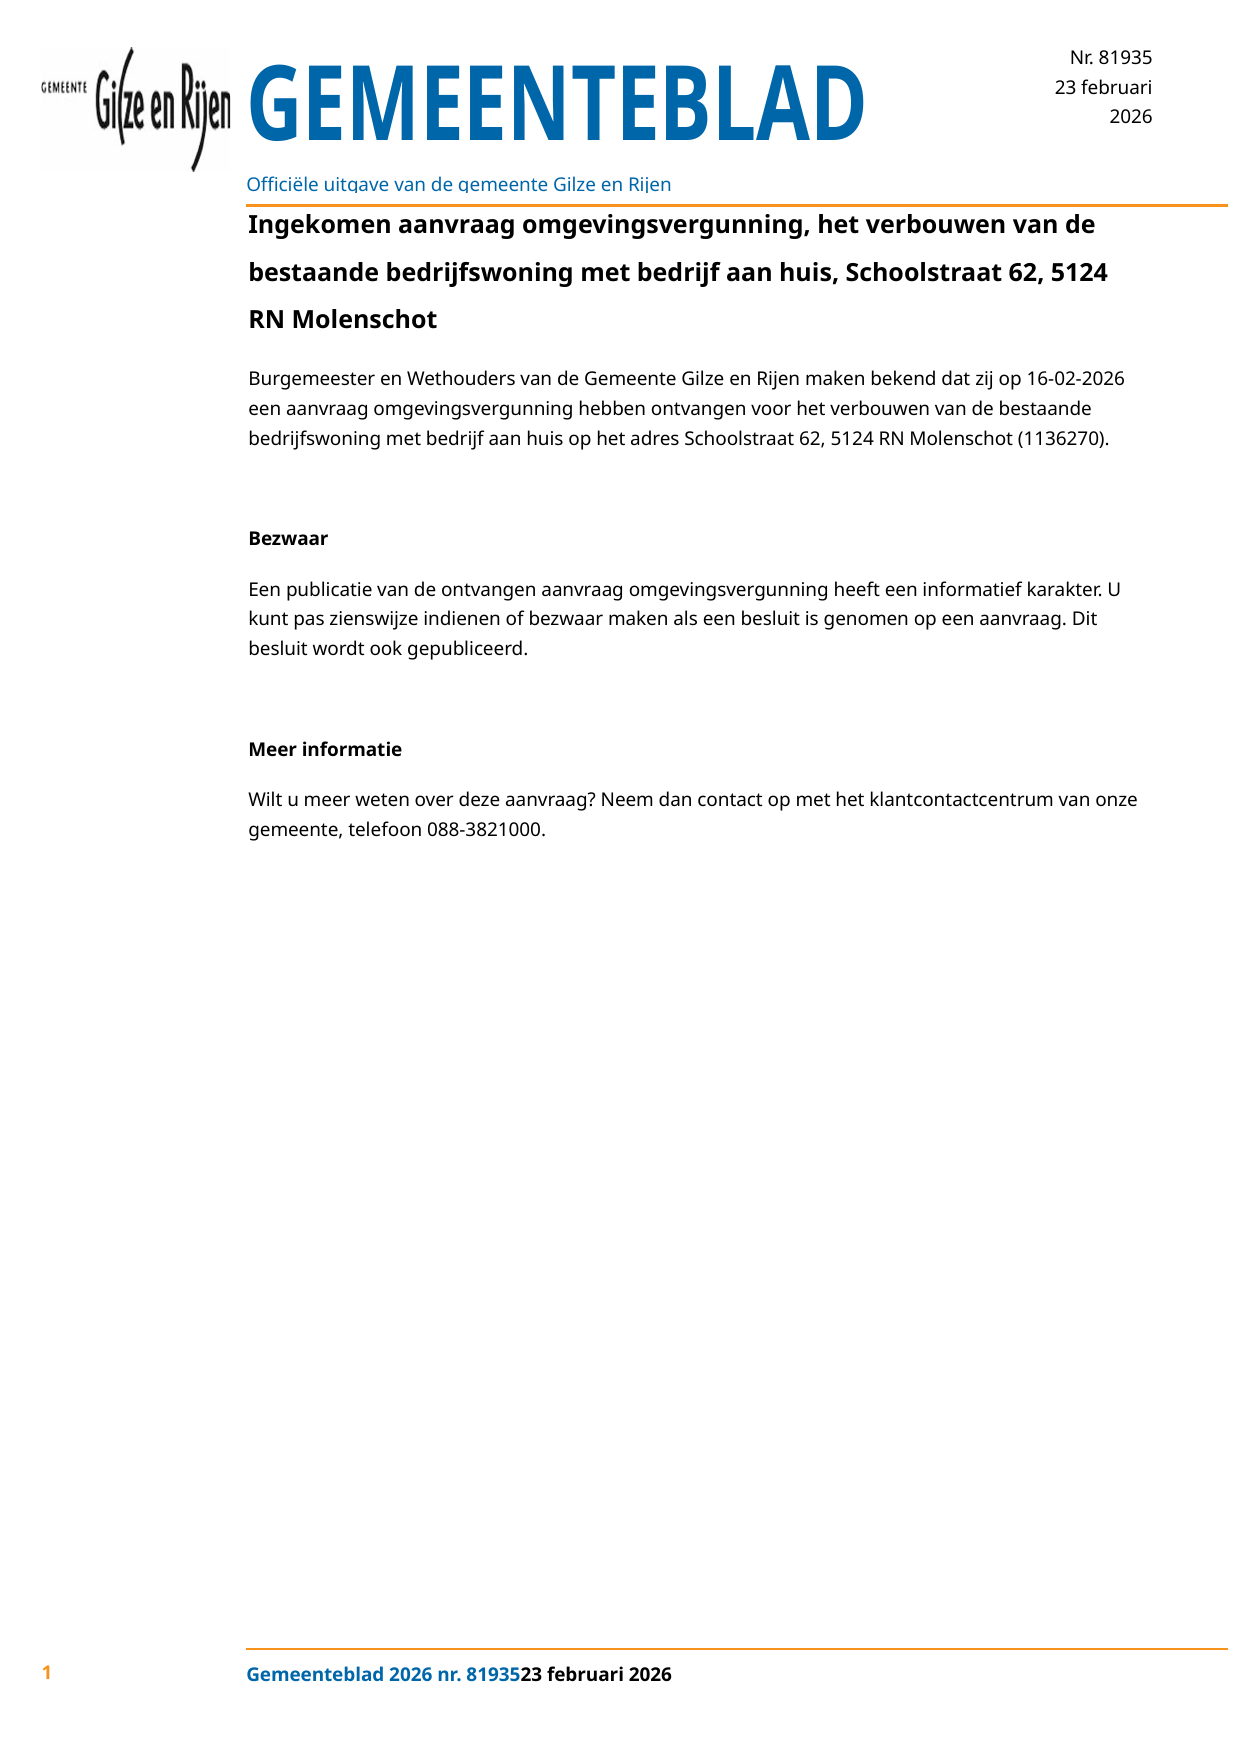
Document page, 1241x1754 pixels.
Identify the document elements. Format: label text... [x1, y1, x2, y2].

picture [41, 47, 231, 172]
text Bezwaar [248, 526, 1152, 551]
text Ingekomen aanvraag omgevingsvergunning, het verbouwen van de bestaande bedrijfswoning met bedrijf aan huis, Schoolstraat 62, 5124 RN Molenschot [248, 207, 1152, 336]
text Een publicatie van de ontvangen aanvraag omgevingsvergunning heeft een informatief karakter. U kunt pas zienswijze indienen of bezwaar maken als een besluit is genomen op een aanvraag. Dit besluit wordt ook gepubliceerd. [248, 576, 1152, 661]
text Burgemeester en Wethouders van de Gemeente Gilze en Rijen maken bekend dat zij op 16-02-2026 een aanvraag omgevingsvergunning hebben ontvangen voor het verbouwen van de bestaande bedrijfswoning met bedrijf aan huis op het adres Schoolstraat 62, 5124 RN Molenschot (1136270). [248, 366, 1152, 450]
text Wilt u meer weten over deze aanvraag? Neem dan contact op met het klantcontactcentrum van onze gemeente, telefoon 088-3821000. [248, 786, 1152, 842]
text Meer informatie [248, 736, 1152, 762]
